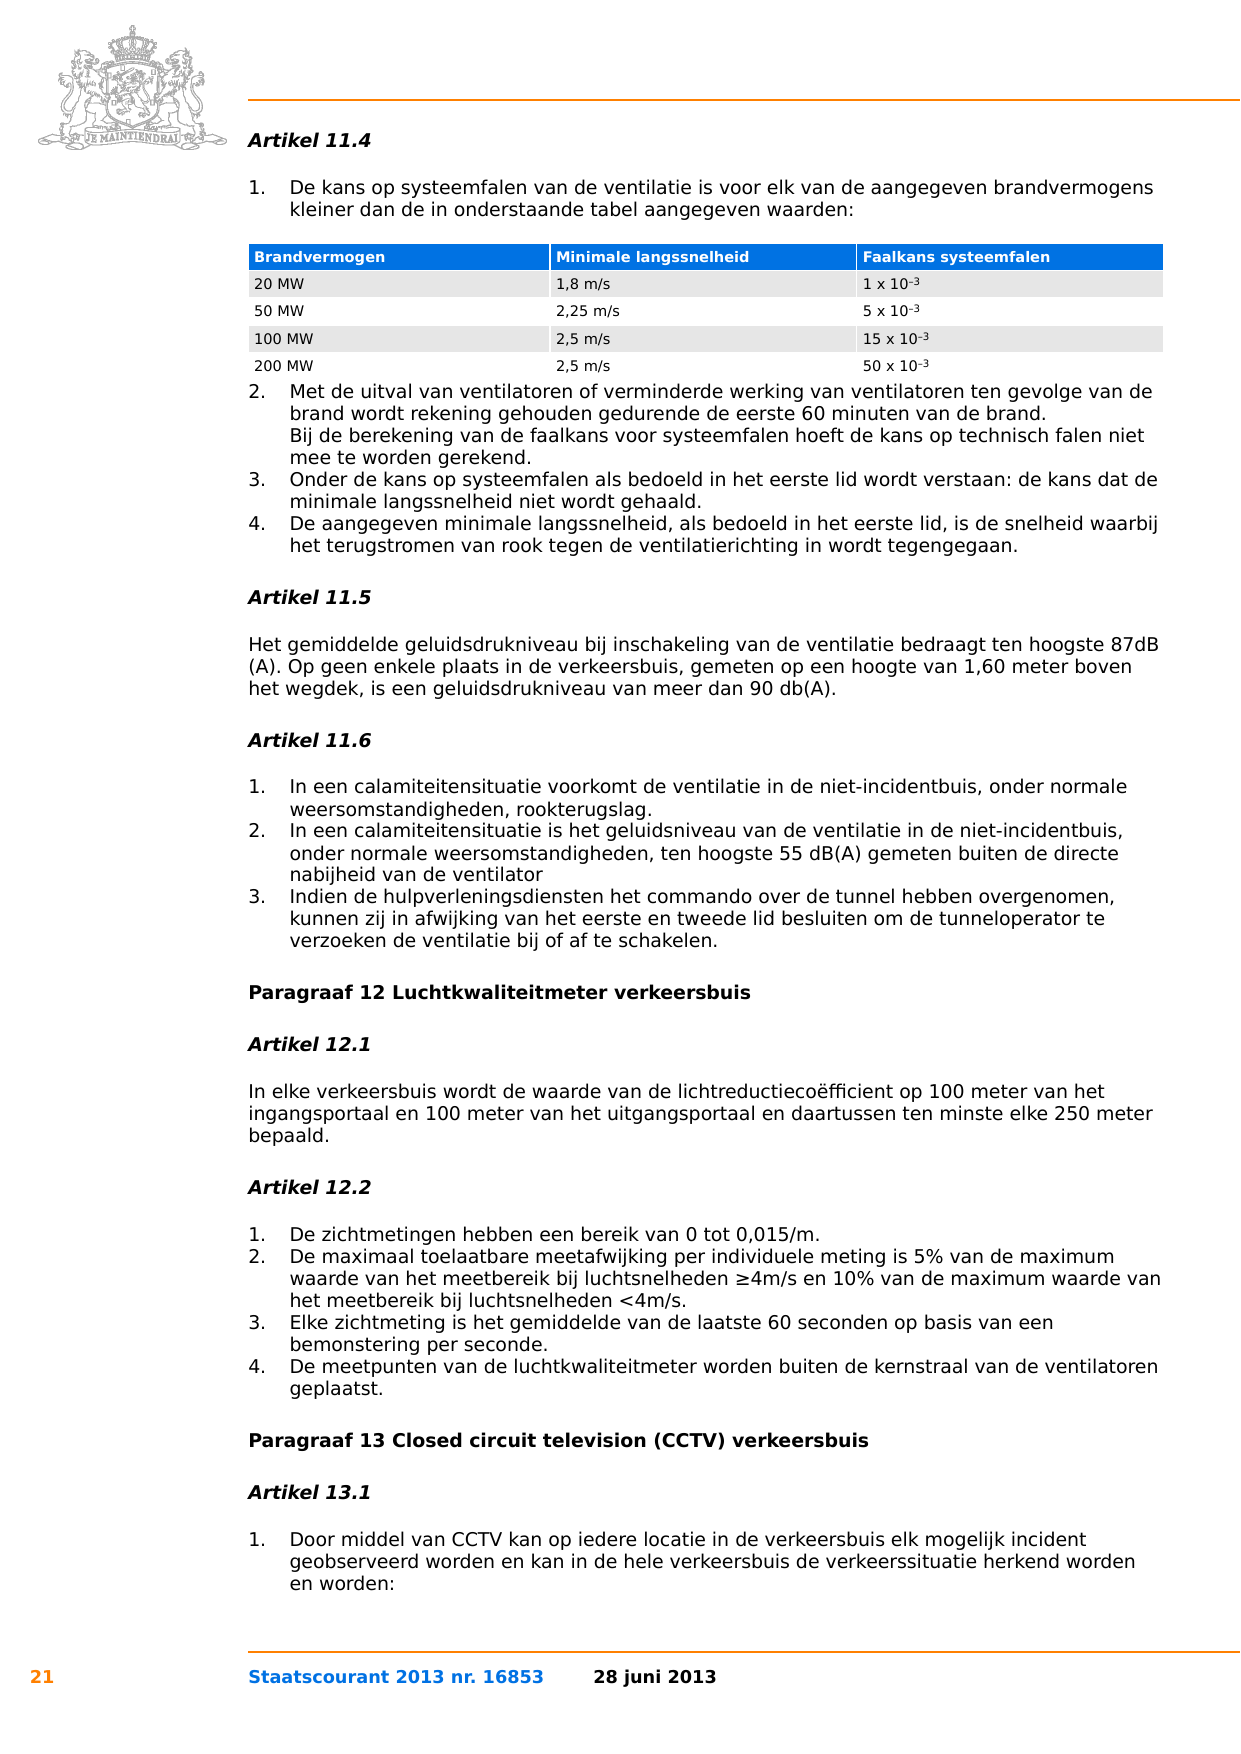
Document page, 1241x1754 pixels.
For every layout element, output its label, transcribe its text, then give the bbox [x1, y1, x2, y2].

table_cell 15 x 10–3 [857, 326, 1163, 352]
table_cell 1 x 10–3 [857, 271, 1163, 297]
text 1. In een calamiteitensituatie voorkomt de ventilatie in de niet-incidentbuis, onder normale weersomstandigheden, rookterugslag. [248, 776, 1163, 820]
text In elke verkeersbuis wordt de waarde van de lichtreductiecoëfficient op 100 meter van het ingangsportaal en 100 meter van het uitgangsportaal en daartussen ten minste elke 250 meter bepaald. [248, 1081, 1163, 1147]
text Het gemiddelde geluidsdrukniveau bij inschakeling van de ventilatie bedraagt ten hoogste 87dB (A). Op geen enkele plaats in de verkeersbuis, gemeten op een hoogte van 1,60 meter boven het wegdek, is een geluidsdrukniveau van meer dan 90 db(A). [248, 633, 1163, 699]
subtitle Paragraaf 13 Closed circuit television (CCTV) verkeersbuis [248, 1430, 1163, 1452]
subtitle Artikel 11.5 [248, 587, 1163, 608]
table_cell 100 MW [249, 326, 549, 352]
text 1. De zichtmetingen hebben een bereik van 0 tot 0,015/m. [248, 1224, 1163, 1246]
text 4. De meetpunten van de luchtkwaliteitmeter worden buiten de kernstraal van de ventilatoren geplaatst. [248, 1356, 1163, 1400]
table_cell 200 MW [249, 353, 549, 380]
text 2. De maximaal toelaatbare meetafwijking per individuele meting is 5% van de maximum waarde van het meetbereik bij luchtsnelheden ≥4m/s en 10% van de maximum waarde van het meetbereik bij luchtsnelheden <4m/s. [248, 1246, 1163, 1312]
subtitle Paragraaf 12 Luchtkwaliteitmeter verkeersbuis [248, 982, 1163, 1004]
table_cell 2,5 m/s [551, 326, 856, 352]
subtitle Artikel 12.2 [248, 1177, 1163, 1199]
picture [38, 25, 227, 150]
text 2. Met de uitval van ventilatoren of verminderde werking van ventilatoren ten gevolge van de brand wordt rekening gehouden gedurende de eerste 60 minuten van de brand. [248, 381, 1163, 425]
table_cell 50 MW [249, 299, 549, 325]
subtitle Artikel 11.4 [248, 130, 1163, 152]
table_header Brandvermogen [249, 244, 549, 270]
table_cell 2,5 m/s [551, 353, 856, 380]
text Bij de berekening van de faalkans voor systeemfalen hoeft de kans op technisch falen niet mee te worden gerekend. [289, 425, 1163, 469]
text 3. Elke zichtmeting is het gemiddelde van de laatste 60 seconden op basis van een bemonstering per seconde. [248, 1312, 1163, 1356]
subtitle Artikel 11.6 [248, 729, 1163, 751]
text 3. Onder de kans op systeemfalen als bedoeld in het eerste lid wordt verstaan: de kans dat de minimale langssnelheid niet wordt gehaald. [248, 469, 1163, 513]
table_cell 5 x 10–3 [857, 299, 1163, 325]
table_cell 20 MW [249, 271, 549, 297]
table_cell 1,8 m/s [551, 271, 856, 297]
text 3. Indien de hulpverleningsdiensten het commando over de tunnel hebben overgenomen, kunnen zij in afwijking van het eerste en tweede lid besluiten om de tunneloperator te verzoeken de ventilatie bij of af te schakelen. [248, 886, 1163, 952]
text 1. De kans op systeemfalen van de ventilatie is voor elk van de aangegeven brandvermogens kleiner dan de in onderstaande tabel aangegeven waarden: [248, 177, 1163, 221]
table_cell 2,25 m/s [551, 299, 856, 325]
subtitle Artikel 12.1 [248, 1034, 1163, 1056]
text 2. In een calamiteitensituatie is het geluidsniveau van de ventilatie in de niet-incidentbuis, onder normale weersomstandigheden, ten hoogste 55 dB(A) gemeten buiten de directe nabijheid van de ventilator [248, 820, 1163, 886]
subtitle Artikel 13.1 [248, 1482, 1163, 1504]
table_header Minimale langssnelheid [551, 244, 856, 270]
table_header Faalkans systeemfalen [857, 244, 1163, 270]
text 4. De aangegeven minimale langssnelheid, als bedoeld in het eerste lid, is de snelheid waarbij het terugstromen van rook tegen de ventilatierichting in wordt tegengegaan. [248, 513, 1163, 557]
table_cell 50 x 10–3 [857, 353, 1163, 380]
text 1. Door middel van CCTV kan op iedere locatie in de verkeersbuis elk mogelijk incident geobserveerd worden en kan in de hele verkeersbuis de verkeerssituatie herkend worden en worden: [248, 1529, 1163, 1595]
